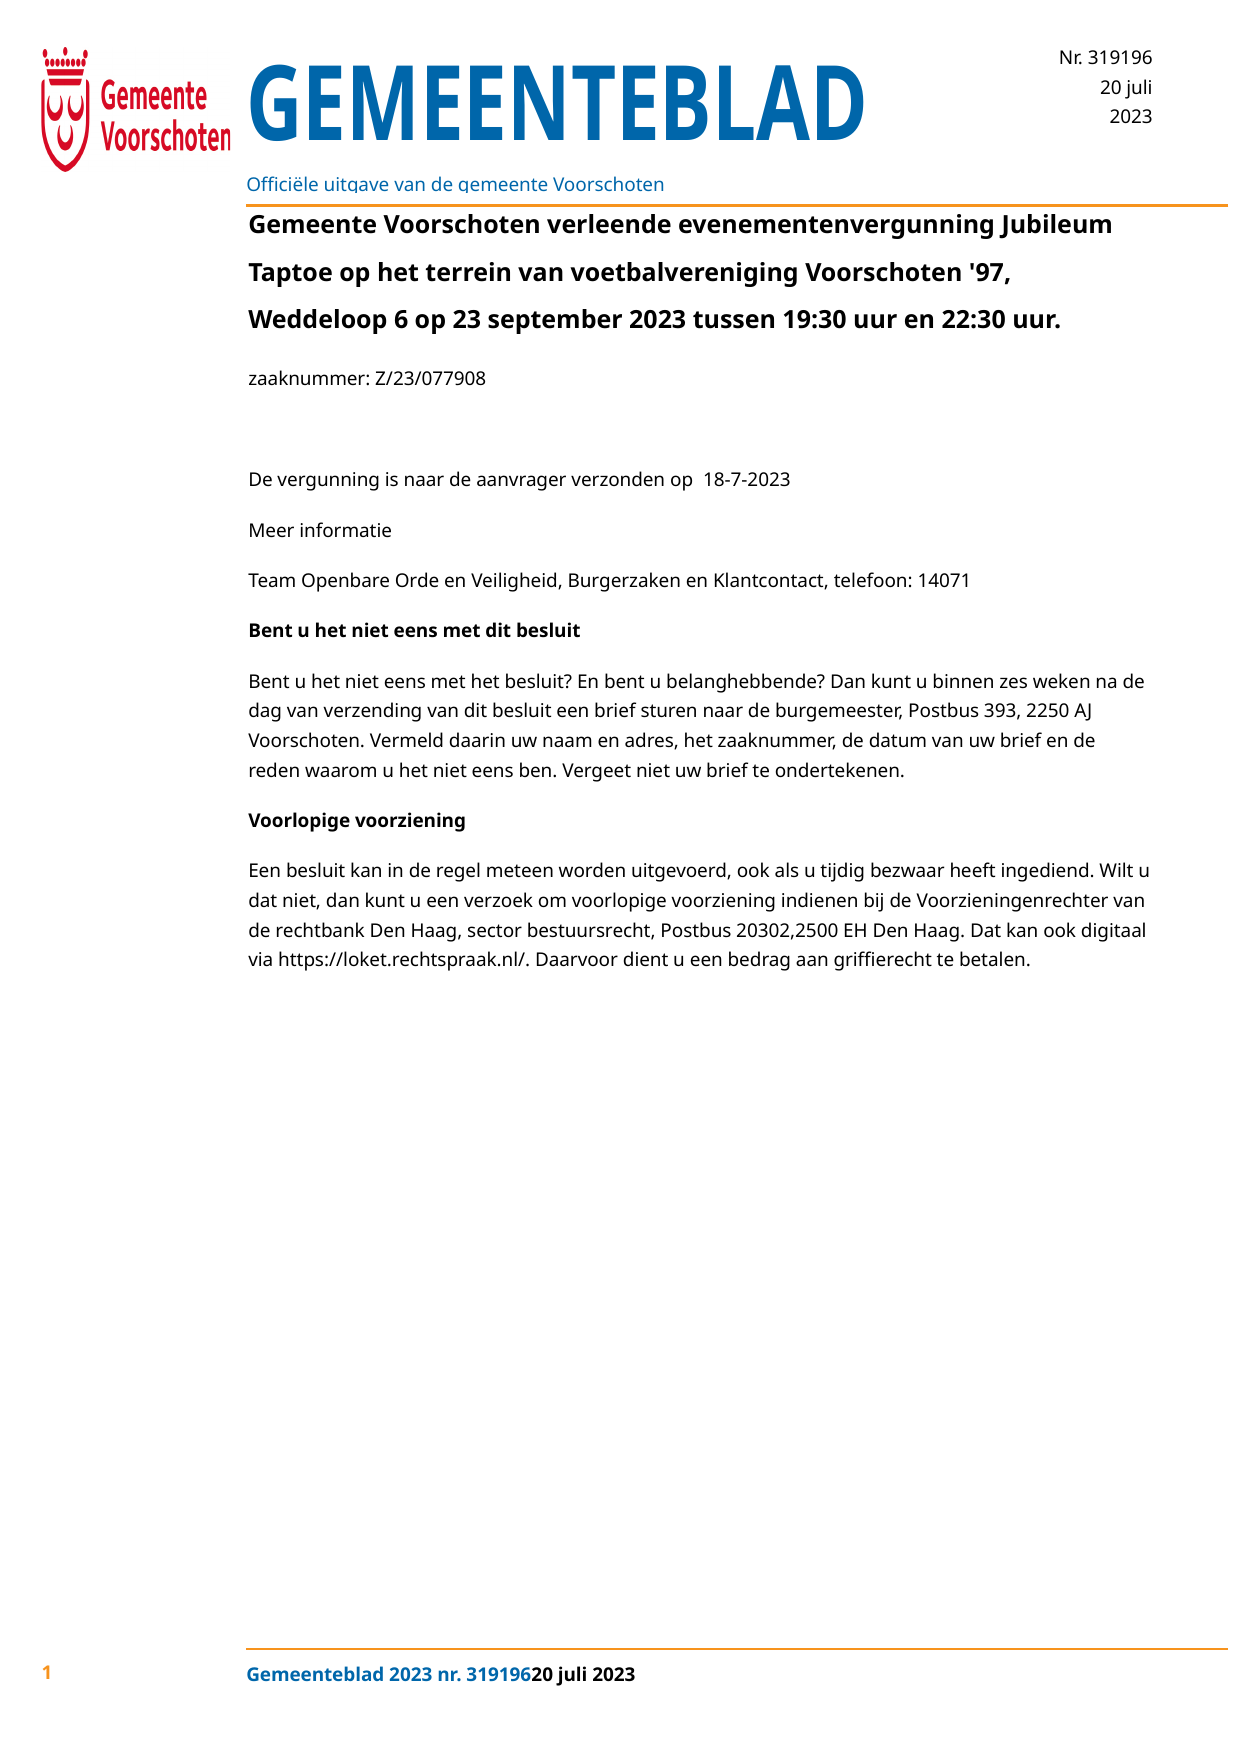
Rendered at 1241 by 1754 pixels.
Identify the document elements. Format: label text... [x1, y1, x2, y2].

text Team Openbare Orde en Veiligheid, Burgerzaken en Klantcontact, telefoon: 14071 [248, 567, 1152, 593]
text Meer informatie [248, 517, 1152, 542]
text Een besluit kan in de regel meteen worden uitgevoerd, ook als u tijdig bezwaar heeft ingediend. Wilt u dat niet, dan kunt u een verzoek om voorlopige voorziening indienen bij de Voorzieningenrechter van de rechtbank Den Haag, sector bestuursrecht, Postbus 20302,2500 EH Den Haag. Dat kan ook digitaal via https://loket.rechtspraak.nl/. Daarvoor dient u een bedrag aan griffierecht te betalen. [248, 858, 1152, 972]
text Bent u het niet eens met het besluit? En bent u belanghebbende? Dan kunt u binnen zes weken na de dag van verzending van dit besluit een brief sturen naar de burgemeester, Postbus 393, 2250 AJ Voorschoten. Vermeld daarin uw naam en adres, het zaaknummer, de datum van uw brief en de reden waarom u het niet eens ben. Vergeet niet uw brief te ondertekenen. [248, 668, 1152, 782]
text Gemeente Voorschoten verleende evenementenvergunning Jubileum Taptoe op het terrein van voetbalvereniging Voorschoten '97, Weddeloop 6 op 23 september 2023 tussen 19:30 uur en 22:30 uur. [248, 207, 1152, 336]
text Voorlopige voorziening [248, 807, 1152, 833]
text zaaknummer: Z/23/077908 [248, 366, 1152, 391]
text De vergunning is naar de aanvrager verzonden op 18-7-2023 [248, 466, 1152, 492]
text Bent u het niet eens met dit besluit [248, 618, 1152, 643]
picture [41, 47, 231, 172]
